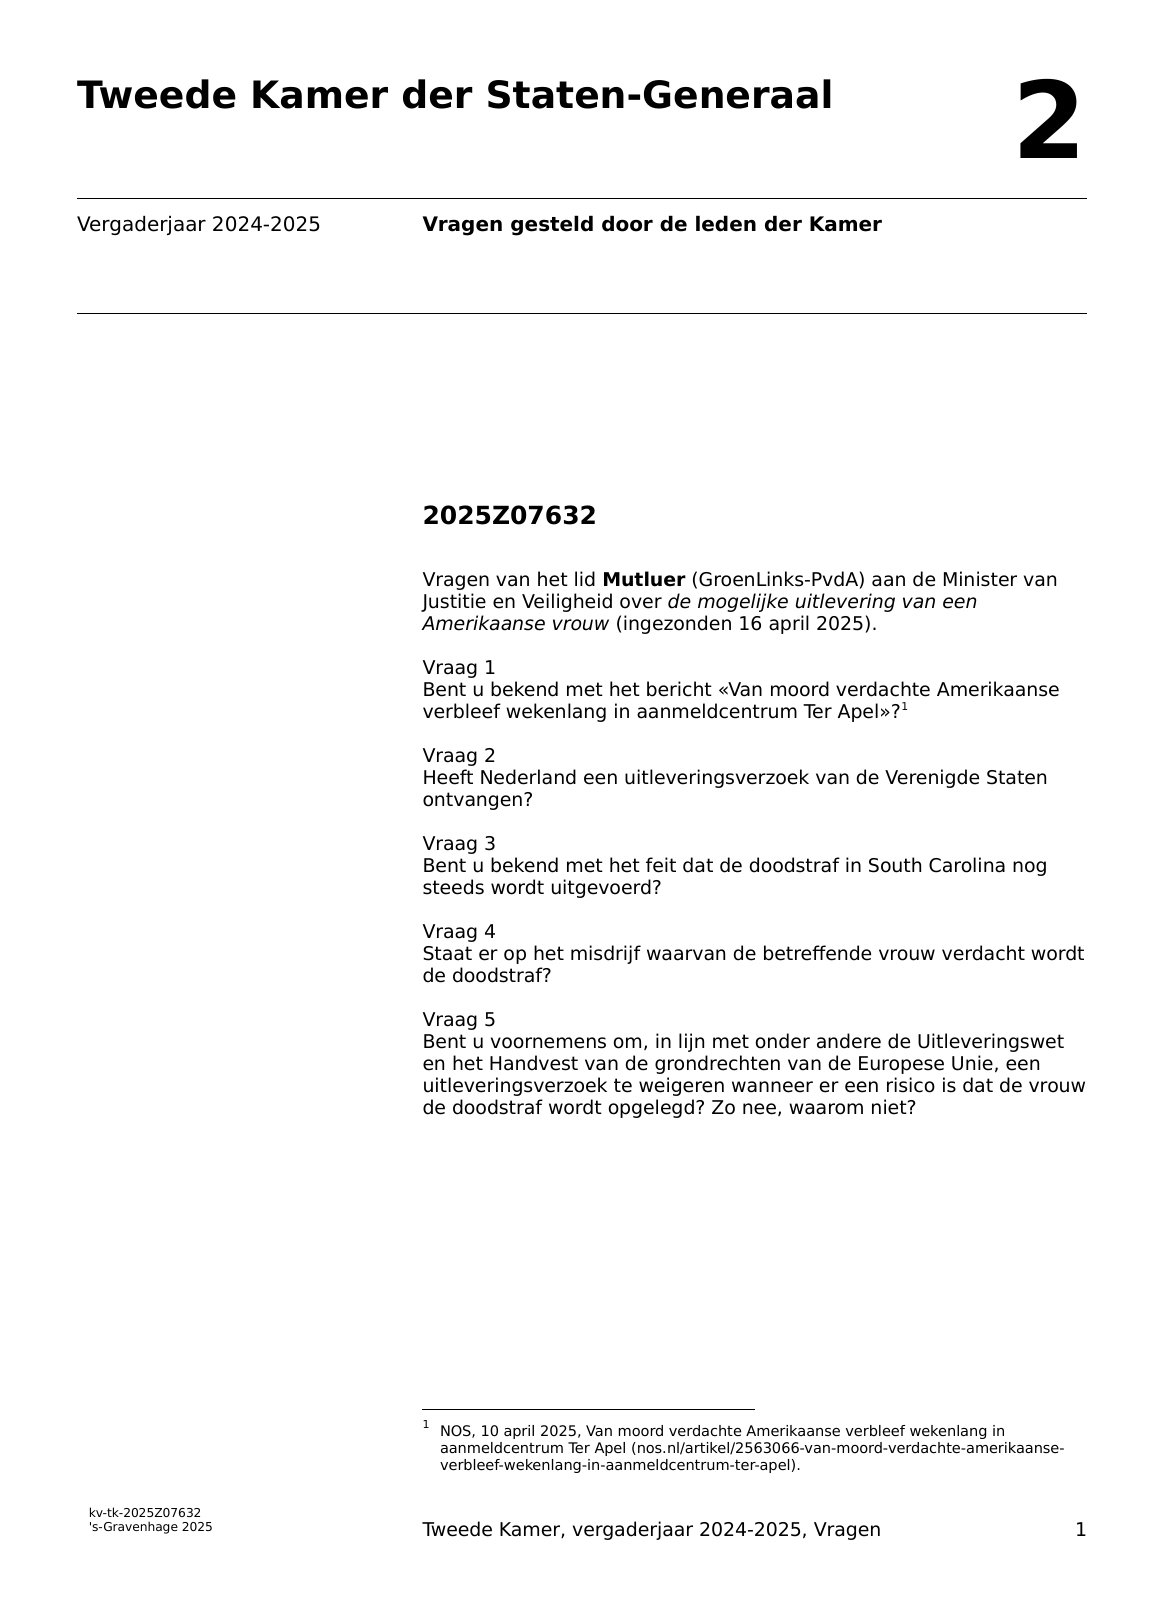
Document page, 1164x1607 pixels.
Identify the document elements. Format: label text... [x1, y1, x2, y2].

text Bent u voornemens om, in lijn met onder andere de Uitleveringswet en het Handvest van de grondrechten van de Europese Unie, een uitleveringsverzoek te weigeren wanneer er een risico is dat de vrouw de doodstraf wordt opgelegd? Zo nee, waarom niet? [422, 1031, 1087, 1119]
text Staat er op het misdrijf waarvan de betreffende vrouw verdacht wordt de doodstraf? [422, 943, 1087, 987]
text Vraag 1 [422, 657, 1087, 679]
text Vraag 3 [422, 833, 1087, 855]
text Bent u bekend met het feit dat de doodstraf in South Carolina nog steeds wordt uitgevoerd? [422, 855, 1087, 899]
table_cell Vergaderjaar 2024-2025 [77, 199, 422, 313]
text 's-Gravenhage 2025 [88, 1520, 323, 1534]
text Vraag 5 [422, 1009, 1087, 1031]
text NOS, 10 april 2025, Van moord verdachte Amerikaanse verbleef wekenlang in aanmeldcentrum Ter Apel (nos.nl/artikel/2563066-van-moord-verdachte-amerikaanse-verbleef-wekenlang-in-aanmeldcentrum-ter-apel). [422, 1418, 1087, 1474]
text Bent u bekend met het bericht «Van moord verdachte Amerikaanse verbleef wekenlang in aanmeldcentrum Ter Apel»? [422, 679, 1087, 723]
text 2025Z07632 [422, 501, 1087, 531]
text Vraag 2 [422, 745, 1087, 767]
table_header 2 [886, 59, 1087, 198]
table_header Tweede Kamer der Staten-Generaal [77, 59, 886, 198]
text Heeft Nederland een uitleveringsverzoek van de Verenigde Staten ontvangen? [422, 767, 1087, 811]
table_cell Vragen gesteld door de leden der Kamer [422, 199, 1087, 313]
text Vragen van het lid Mutluer (GroenLinks-PvdA) aan de Minister van Justitie en Veiligheid over de mogelijke uitlevering van een Amerikaanse vrouw (ingezonden 16 april 2025). [422, 569, 1087, 635]
text Vraag 4 [422, 921, 1087, 943]
text kv-tk-2025Z07632 [88, 1506, 323, 1520]
